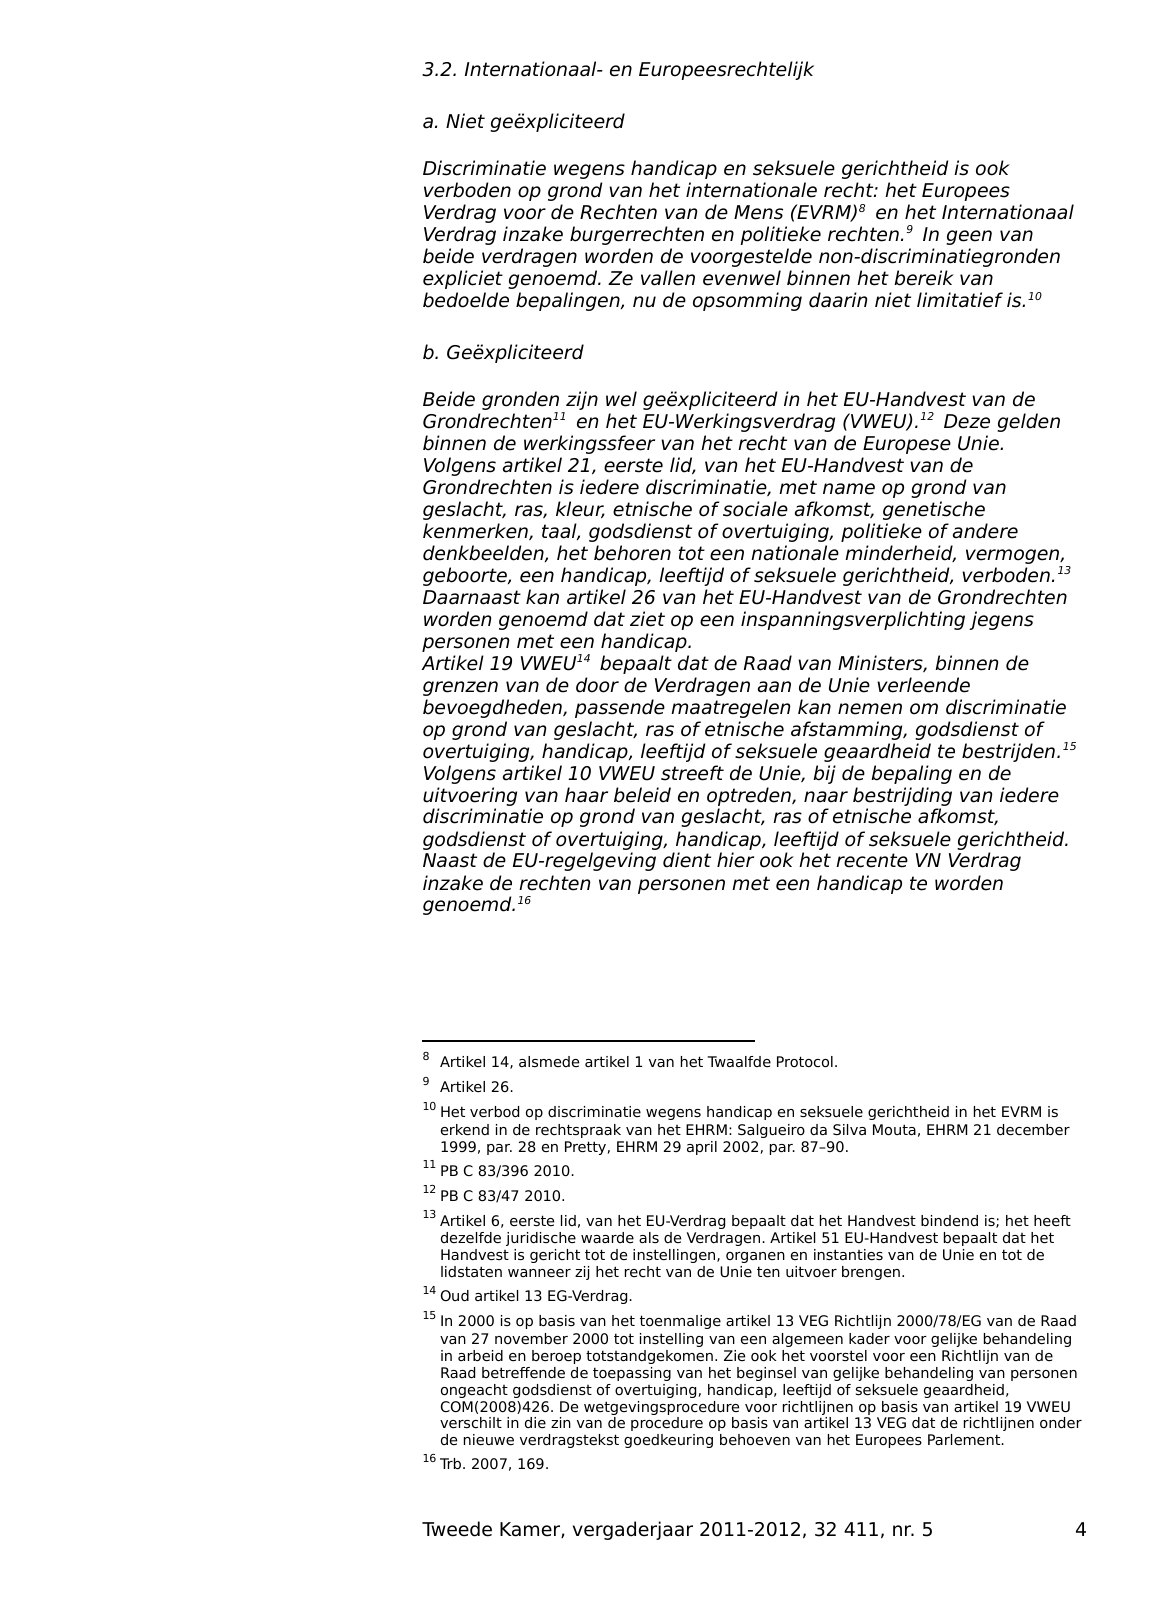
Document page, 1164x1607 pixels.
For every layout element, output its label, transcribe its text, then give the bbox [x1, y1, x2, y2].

text Artikel 14, alsmede artikel 1 van het Twaalfde Protocol. [422, 1050, 1087, 1072]
text Beide gronden zijn wel geëxpliciteerd in het EU-Handvest van de Grondrechten en het EU-Werkingsverdrag (VWEU). Deze gelden binnen de werkingssfeer van het recht van de Europese Unie. [422, 389, 1087, 455]
text PB C 83/396 2010. [422, 1158, 1087, 1181]
subtitle 3.2. Internationaal- en Europeesrechtelijk [422, 59, 1087, 81]
subtitle a. Niet geëxpliciteerd [422, 111, 1087, 133]
subtitle b. Geëxpliciteerd [422, 342, 1087, 364]
text Artikel 6, eerste lid, van het EU-Verdrag bepaalt dat het Handvest bindend is; het heeft dezelfde juridische waarde als de Verdragen. Artikel 51 EU-Handvest bepaalt dat het Handvest is gericht tot de instellingen, organen en instanties van de Unie en tot de lidstaten wanneer zij het recht van de Unie ten uitvoer brengen. [422, 1208, 1087, 1281]
text Artikel 19 VWEU bepaalt dat de Raad van Ministers, binnen de grenzen van de door de Verdragen aan de Unie verleende bevoegdheden, passende maatregelen kan nemen om discriminatie op grond van geslacht, ras of etnische afstamming, godsdienst of overtuiging, handicap, leeftijd of seksuele geaardheid te bestrijden. Volgens artikel 10 VWEU streeft de Unie, bij de bepaling en de uitvoering van haar beleid en optreden, naar bestrijding van iedere discriminatie op grond van geslacht, ras of etnische afkomst, godsdienst of overtuiging, handicap, leeftijd of seksuele gerichtheid. [422, 653, 1087, 850]
text In 2000 is op basis van het toenmalige artikel 13 VEG Richtlijn 2000/78/EG van de Raad van 27 november 2000 tot instelling van een algemeen kader voor gelijke behandeling in arbeid en beroep totstandgekomen. Zie ook het voorstel voor een Richtlijn van de Raad betreffende de toepassing van het beginsel van gelijke behandeling van personen ongeacht godsdienst of overtuiging, handicap, leeftijd of seksuele geaardheid, COM(2008)426. De wetgevingsprocedure voor richtlijnen op basis van artikel 19 VWEU verschilt in die zin van de procedure op basis van artikel 13 VEG dat de richtlijnen onder de nieuwe verdragstekst goedkeuring behoeven van het Europees Parlement. [422, 1309, 1087, 1449]
text Volgens artikel 21, eerste lid, van het EU-Handvest van de Grondrechten is iedere discriminatie, met name op grond van geslacht, ras, kleur, etnische of sociale afkomst, genetische kenmerken, taal, godsdienst of overtuiging, politieke of andere denkbeelden, het behoren tot een nationale minderheid, vermogen, geboorte, een handicap, leeftijd of seksuele gerichtheid, verboden. Daarnaast kan artikel 26 van het EU-Handvest van de Grondrechten worden genoemd dat ziet op een inspanningsverplichting jegens personen met een handicap. [422, 455, 1087, 653]
text PB C 83/47 2010. [422, 1183, 1087, 1206]
text Oud artikel 13 EG-Verdrag. [422, 1284, 1087, 1306]
text Discriminatie wegens handicap en seksuele gerichtheid is ook verboden op grond van het internationale recht: het Europees Verdrag voor de Rechten van de Mens (EVRM) en het Internationaal Verdrag inzake burgerrechten en politieke rechten. In geen van beide verdragen worden de voorgestelde non-discriminatiegronden expliciet genoemd. Ze vallen evenwel binnen het bereik van bedoelde bepalingen, nu de opsomming daarin niet limitatief is. [422, 158, 1087, 312]
text Trb. 2007, 169. [422, 1452, 1087, 1474]
text Artikel 26. [422, 1075, 1087, 1097]
text Naast de EU-regelgeving dient hier ook het recente VN Verdrag inzake de rechten van personen met een handicap te worden genoemd. [422, 850, 1087, 916]
text Het verbod op discriminatie wegens handicap en seksuele gerichtheid in het EVRM is erkend in de rechtspraak van het EHRM: Salgueiro da Silva Mouta, EHRM 21 december 1999, par. 28 en Pretty, EHRM 29 april 2002, par. 87–90. [422, 1100, 1087, 1156]
